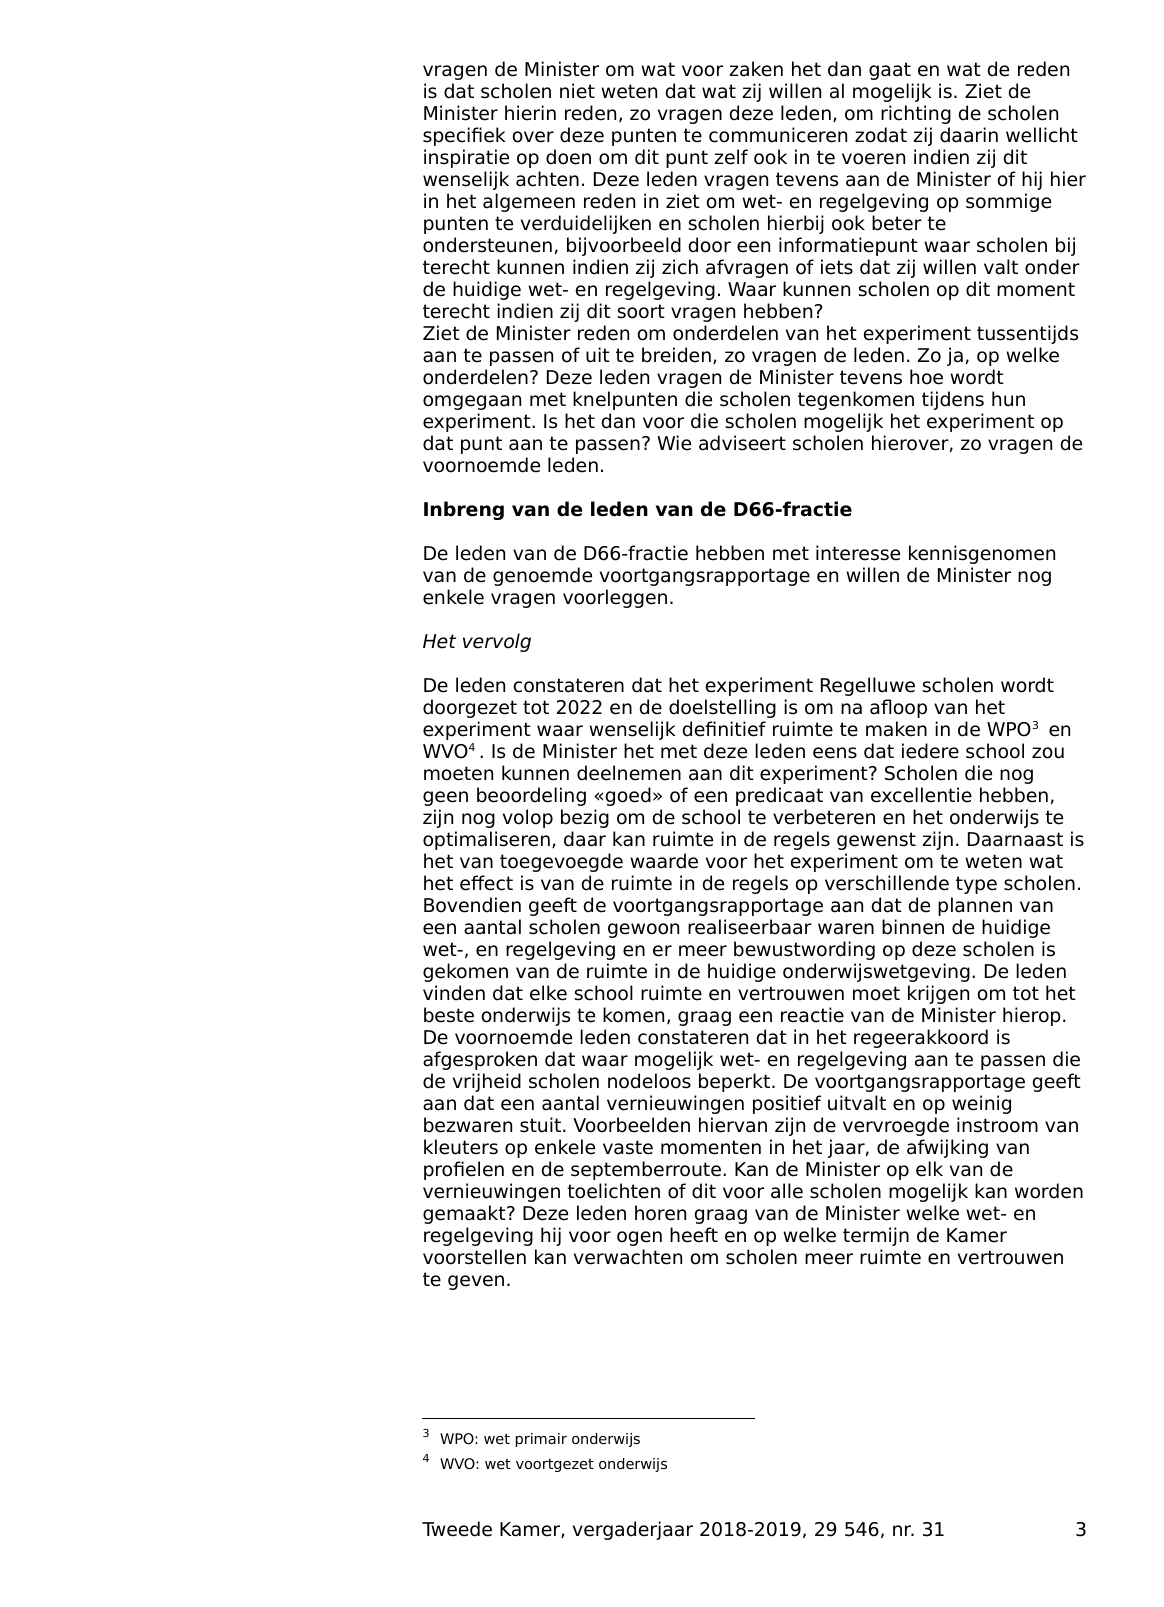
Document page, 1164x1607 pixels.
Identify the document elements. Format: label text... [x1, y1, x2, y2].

text WVO: wet voortgezet onderwijs [422, 1452, 1087, 1474]
subtitle Inbreng van de leden van de D66-fractie [422, 499, 1087, 521]
text Ziet de Minister reden om onderdelen van het experiment tussentijds aan te passen of uit te breiden, zo vragen de leden. Zo ja, op welke onderdelen? Deze leden vragen de Minister tevens hoe wordt omgegaan met knelpunten die scholen tegenkomen tijdens hun experiment. Is het dan voor die scholen mogelijk het experiment op dat punt aan te passen? Wie adviseert scholen hierover, zo vragen de voornoemde leden. [422, 323, 1087, 477]
text De voornoemde leden constateren dat in het regeerakkoord is afgesproken dat waar mogelijk wet- en regelgeving aan te passen die de vrijheid scholen nodeloos beperkt. De voortgangsrapportage geeft aan dat een aantal vernieuwingen positief uitvalt en op weinig bezwaren stuit. Voorbeelden hiervan zijn de vervroegde instroom van kleuters op enkele vaste momenten in het jaar, de afwijking van profielen en de septemberroute. Kan de Minister op elk van de vernieuwingen toelichten of dit voor alle scholen mogelijk kan worden gemaakt? Deze leden horen graag van de Minister welke wet- en regelgeving hij voor ogen heeft en op welke termijn de Kamer voorstellen kan verwachten om scholen meer ruimte en vertrouwen te geven. [422, 1027, 1087, 1291]
text WPO: wet primair onderwijs [422, 1427, 1087, 1449]
subtitle Het vervolg [422, 631, 1087, 653]
text De leden van de D66-fractie hebben met interesse kennisgenomen van de genoemde voortgangsrapportage en willen de Minister nog enkele vragen voorleggen. [422, 543, 1087, 609]
text vragen de Minister om wat voor zaken het dan gaat en wat de reden is dat scholen niet weten dat wat zij willen al mogelijk is. Ziet de Minister hierin reden, zo vragen deze leden, om richting de scholen specifiek over deze punten te communiceren zodat zij daarin wellicht inspiratie op doen om dit punt zelf ook in te voeren indien zij dit wenselijk achten. Deze leden vragen tevens aan de Minister of hij hier in het algemeen reden in ziet om wet- en regelgeving op sommige punten te verduidelijken en scholen hierbij ook beter te ondersteunen, bijvoorbeeld door een informatiepunt waar scholen bij terecht kunnen indien zij zich afvragen of iets dat zij willen valt onder de huidige wet- en regelgeving. Waar kunnen scholen op dit moment terecht indien zij dit soort vragen hebben? [422, 59, 1087, 323]
text De leden constateren dat het experiment Regelluwe scholen wordt doorgezet tot 2022 en de doelstelling is om na afloop van het experiment waar wenselijk definitief ruimte te maken in de WPO en WVO. Is de Minister het met deze leden eens dat iedere school zou moeten kunnen deelnemen aan dit experiment? Scholen die nog geen beoordeling «goed» of een predicaat van excellentie hebben, zijn nog volop bezig om de school te verbeteren en het onderwijs te optimaliseren, daar kan ruimte in de regels gewenst zijn. Daarnaast is het van toegevoegde waarde voor het experiment om te weten wat het effect is van de ruimte in de regels op verschillende type scholen. Bovendien geeft de voortgangsrapportage aan dat de plannen van een aantal scholen gewoon realiseerbaar waren binnen de huidige wet-, en regelgeving en er meer bewustwording op deze scholen is gekomen van de ruimte in de huidige onderwijswetgeving. De leden vinden dat elke school ruimte en vertrouwen moet krijgen om tot het beste onderwijs te komen, graag een reactie van de Minister hierop. [422, 675, 1087, 1027]
